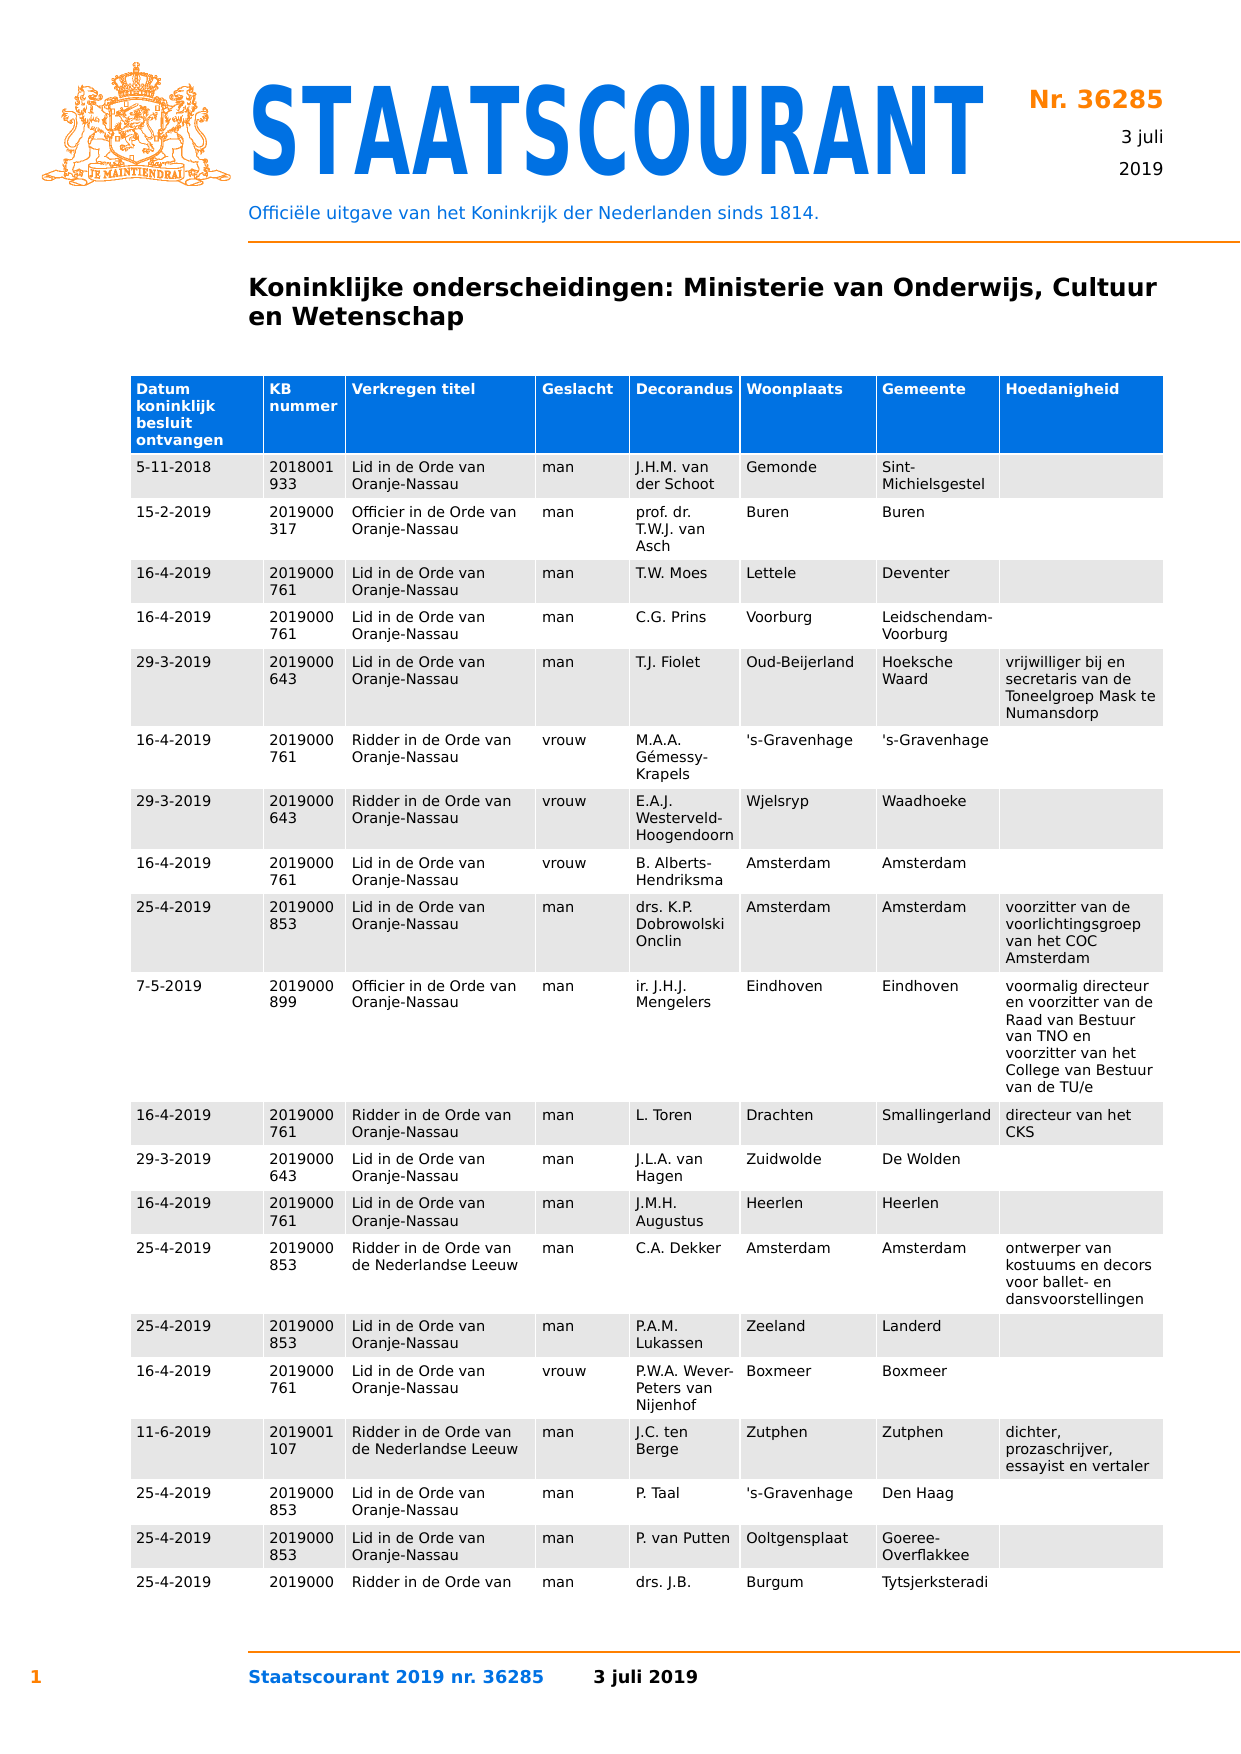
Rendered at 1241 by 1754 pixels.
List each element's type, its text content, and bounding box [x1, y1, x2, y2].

table_cell Lid in de Orde van Oranje-Nassau [346, 1525, 535, 1568]
table_cell 25-4-2019 [131, 1569, 263, 1596]
table_cell Ridder in de Orde van de Nederlandse Leeuw [346, 1235, 535, 1312]
table_cell Boxmeer [741, 1358, 876, 1418]
table_header Nr. 36285 [998, 62, 1240, 121]
table_cell man [536, 1481, 629, 1524]
table_cell 15-2-2019 [131, 499, 263, 559]
table_header Decorandus [630, 376, 739, 453]
table_cell T.J. Fiolet [630, 649, 739, 726]
table_cell 2019000853 [264, 894, 345, 972]
table_cell 2019000317 [264, 499, 345, 559]
table_cell B. Alberts-Hendriksma [630, 850, 739, 893]
table_cell 29-3-2019 [131, 649, 263, 726]
table_cell Lid in de Orde van Oranje-Nassau [346, 455, 535, 498]
table_header Hoedanigheid [1000, 376, 1163, 453]
table_cell Buren [877, 499, 999, 559]
table_cell Zuidwolde [741, 1146, 876, 1190]
table_header Geslacht [536, 376, 629, 453]
table_cell man [536, 973, 629, 1101]
table_cell Amsterdam [741, 894, 876, 972]
table_cell 2019000761 [264, 605, 345, 648]
table_cell Waadhoeke [877, 789, 999, 849]
table_cell [1000, 1525, 1163, 1568]
table_header Verkregen titel [346, 376, 535, 453]
table_cell [1000, 1191, 1163, 1234]
table_cell Lid in de Orde van Oranje-Nassau [346, 1481, 535, 1524]
table_cell 2019000899 [264, 973, 345, 1101]
picture [41, 62, 231, 186]
table_cell man [536, 1191, 629, 1234]
table_cell 16-4-2019 [131, 850, 263, 893]
table_cell man [536, 560, 629, 603]
table_cell E.A.J. Westerveld-Hoogendoorn [630, 789, 739, 849]
table_cell [1000, 789, 1163, 849]
table_cell Zutphen [741, 1419, 876, 1479]
table_cell man [536, 1419, 629, 1479]
table_cell Gemonde [741, 455, 876, 498]
table_header KB nummer [264, 376, 345, 453]
table_cell man [536, 1102, 629, 1145]
table_cell Amsterdam [741, 850, 876, 893]
table_cell Heerlen [877, 1191, 999, 1234]
table_cell Hoeksche Waard [877, 649, 999, 726]
table_cell [1000, 455, 1163, 498]
table_cell Smallingerland [877, 1102, 999, 1145]
table_cell man [536, 605, 629, 648]
table_cell C.G. Prins [630, 605, 739, 648]
table_cell ir. J.H.J. Mengelers [630, 973, 739, 1101]
table_cell Heerlen [741, 1191, 876, 1234]
table_cell Goeree-Overflakkee [877, 1525, 999, 1568]
table_cell 16-4-2019 [131, 727, 263, 788]
table_cell Den Haag [877, 1481, 999, 1524]
subtitle Koninklijke onderscheidingen: Ministerie van Onderwijs, Cultuur en Wetenschap [248, 273, 1163, 331]
table_cell 's-Gravenhage [741, 727, 876, 788]
table_cell L. Toren [630, 1102, 739, 1145]
table_cell [1000, 605, 1163, 648]
table_cell J.C. ten Berge [630, 1419, 739, 1479]
table_cell 29-3-2019 [131, 789, 263, 849]
table_cell Amsterdam [877, 894, 999, 972]
table_cell Amsterdam [877, 850, 999, 893]
table_cell [1000, 850, 1163, 893]
table_cell Wjelsryp [741, 789, 876, 849]
table_cell 2019000761 [264, 1358, 345, 1418]
table_cell 2019000853 [264, 1525, 345, 1568]
table_cell Ridder in de Orde van de Nederlandse Leeuw [346, 1419, 535, 1479]
table_cell Lid in de Orde van Oranje-Nassau [346, 1146, 535, 1190]
table_cell man [536, 1235, 629, 1312]
table_cell Lid in de Orde van Oranje-Nassau [346, 1314, 535, 1357]
table_cell Ridder in de Orde van [346, 1569, 535, 1596]
table_cell [1000, 1146, 1163, 1190]
table_cell Amsterdam [741, 1235, 876, 1312]
table_cell Lid in de Orde van Oranje-Nassau [346, 1358, 535, 1418]
table_cell 2019000643 [264, 649, 345, 726]
table_cell P. van Putten [630, 1525, 739, 1568]
table_cell voormalig directeur en voorzitter van de Raad van Bestuur van TNO en voorzitter van het College van Bestuur van de TU/e [1000, 973, 1163, 1101]
table_cell vrouw [536, 727, 629, 788]
table_cell 2019000761 [264, 1191, 345, 1234]
table_cell prof. dr. T.W.J. van Asch [630, 499, 739, 559]
table_cell P. Taal [630, 1481, 739, 1524]
table_cell [1000, 1358, 1163, 1418]
table_cell Oud-Beijerland [741, 649, 876, 726]
table_cell man [536, 1146, 629, 1190]
table_cell man [536, 499, 629, 559]
table_cell 2018001933 [264, 455, 345, 498]
table_cell vrouw [536, 850, 629, 893]
table_cell 25-4-2019 [131, 894, 263, 972]
table_cell 's-Gravenhage [877, 727, 999, 788]
table_cell M.A.A. Gémessy-Krapels [630, 727, 739, 788]
table_cell Eindhoven [741, 973, 876, 1101]
table_cell Officier in de Orde van Oranje-Nassau [346, 973, 535, 1101]
table_cell Lid in de Orde van Oranje-Nassau [346, 850, 535, 893]
table_cell J.L.A. van Hagen [630, 1146, 739, 1190]
table_cell man [536, 649, 629, 726]
table_cell 2019 [998, 153, 1240, 203]
table_cell directeur van het CKS [1000, 1102, 1163, 1145]
table_cell dichter, prozaschrijver, essayist en vertaler [1000, 1419, 1163, 1479]
table_cell 25-4-2019 [131, 1314, 263, 1357]
table_cell 16-4-2019 [131, 560, 263, 603]
table_cell De Wolden [877, 1146, 999, 1190]
table_cell [1000, 727, 1163, 788]
table_cell man [536, 1569, 629, 1596]
table_cell [1000, 1481, 1163, 1524]
table_cell man [536, 1314, 629, 1357]
table_cell 2019001107 [264, 1419, 345, 1479]
table_cell [1000, 1569, 1163, 1596]
table_cell Drachten [741, 1102, 876, 1145]
table_cell vrouw [536, 789, 629, 849]
table_cell drs. K.P. Dobrowolski Onclin [630, 894, 739, 972]
table_cell Landerd [877, 1314, 999, 1357]
table_cell Deventer [877, 560, 999, 603]
table_cell 29-3-2019 [131, 1146, 263, 1190]
table_cell man [536, 455, 629, 498]
table_cell [1000, 1314, 1163, 1357]
table_cell Ridder in de Orde van Oranje-Nassau [346, 789, 535, 849]
table_cell C.A. Dekker [630, 1235, 739, 1312]
table_cell Voorburg [741, 605, 876, 648]
table_cell Officier in de Orde van Oranje-Nassau [346, 499, 535, 559]
table_cell Eindhoven [877, 973, 999, 1101]
table_cell J.M.H. Augustus [630, 1191, 739, 1234]
table_cell drs. J.B. [630, 1569, 739, 1596]
table_header Datum koninklijk besluit ontvangen [131, 376, 263, 453]
table_cell 3 juli [998, 121, 1240, 153]
table_cell 16-4-2019 [131, 1358, 263, 1418]
table_header [25, 62, 248, 241]
table_cell 2019000761 [264, 850, 345, 893]
table_cell P.A.M. Lukassen [630, 1314, 739, 1357]
table_cell man [536, 1525, 629, 1568]
table_header Gemeente [877, 376, 999, 453]
table_cell 25-4-2019 [131, 1525, 263, 1568]
table_cell vrijwilliger bij en secretaris van de Toneelgroep Mask te Numansdorp [1000, 649, 1163, 726]
table_header Woonplaats [741, 376, 876, 453]
table_cell 16-4-2019 [131, 1191, 263, 1234]
table_cell J.H.M. van der Schoot [630, 455, 739, 498]
table_cell [1000, 560, 1163, 603]
table_cell 2019000761 [264, 727, 345, 788]
table_cell 's-Gravenhage [741, 1481, 876, 1524]
table_cell 11-6-2019 [131, 1419, 263, 1479]
table_cell T.W. Moes [630, 560, 739, 603]
table_cell Buren [741, 499, 876, 559]
table_cell 2019000761 [264, 1102, 345, 1145]
table_cell P.W.A. Wever-Peters van Nijenhof [630, 1358, 739, 1418]
table_cell 16-4-2019 [131, 605, 263, 648]
table_cell 5-11-2018 [131, 455, 263, 498]
table_cell 2019000761 [264, 560, 345, 603]
table_cell [1000, 499, 1163, 559]
table_cell vrouw [536, 1358, 629, 1418]
table_cell 16-4-2019 [131, 1102, 263, 1145]
table_cell 2019000643 [264, 789, 345, 849]
table_cell 25-4-2019 [131, 1481, 263, 1524]
table_cell Ridder in de Orde van Oranje-Nassau [346, 727, 535, 788]
table_cell Zutphen [877, 1419, 999, 1479]
table_cell Lid in de Orde van Oranje-Nassau [346, 1191, 535, 1234]
table_cell Officiële uitgave van het Koninkrijk der Nederlanden sinds 1814. [248, 203, 1240, 241]
table_header STAATSCOURANT [248, 62, 998, 203]
table_cell 2019000853 [264, 1235, 345, 1312]
table_cell Amsterdam [877, 1235, 999, 1312]
table_cell 2019000643 [264, 1146, 345, 1190]
table_cell Lid in de Orde van Oranje-Nassau [346, 560, 535, 603]
table_cell 2019000853 [264, 1481, 345, 1524]
table_cell 2019000853 [264, 1314, 345, 1357]
table_cell Burgum [741, 1569, 876, 1596]
table_cell Lettele [741, 560, 876, 603]
table_cell Sint-Michielsgestel [877, 455, 999, 498]
table_cell Lid in de Orde van Oranje-Nassau [346, 894, 535, 972]
table_cell man [536, 894, 629, 972]
table_cell Tytsjerksteradi [877, 1569, 999, 1596]
table_cell Ridder in de Orde van Oranje-Nassau [346, 1102, 535, 1145]
table_cell Leidschendam-Voorburg [877, 605, 999, 648]
table_cell Zeeland [741, 1314, 876, 1357]
table_cell voorzitter van de voorlichtingsgroep van het COC Amsterdam [1000, 894, 1163, 972]
table_cell Ooltgensplaat [741, 1525, 876, 1568]
table_cell ontwerper van kostuums en decors voor ballet- en dansvoorstellingen [1000, 1235, 1163, 1312]
table_cell 7-5-2019 [131, 973, 263, 1101]
table_cell 2019000 [264, 1569, 345, 1596]
table_cell Lid in de Orde van Oranje-Nassau [346, 605, 535, 648]
table_cell Boxmeer [877, 1358, 999, 1418]
table_cell Lid in de Orde van Oranje-Nassau [346, 649, 535, 726]
table_cell 25-4-2019 [131, 1235, 263, 1312]
